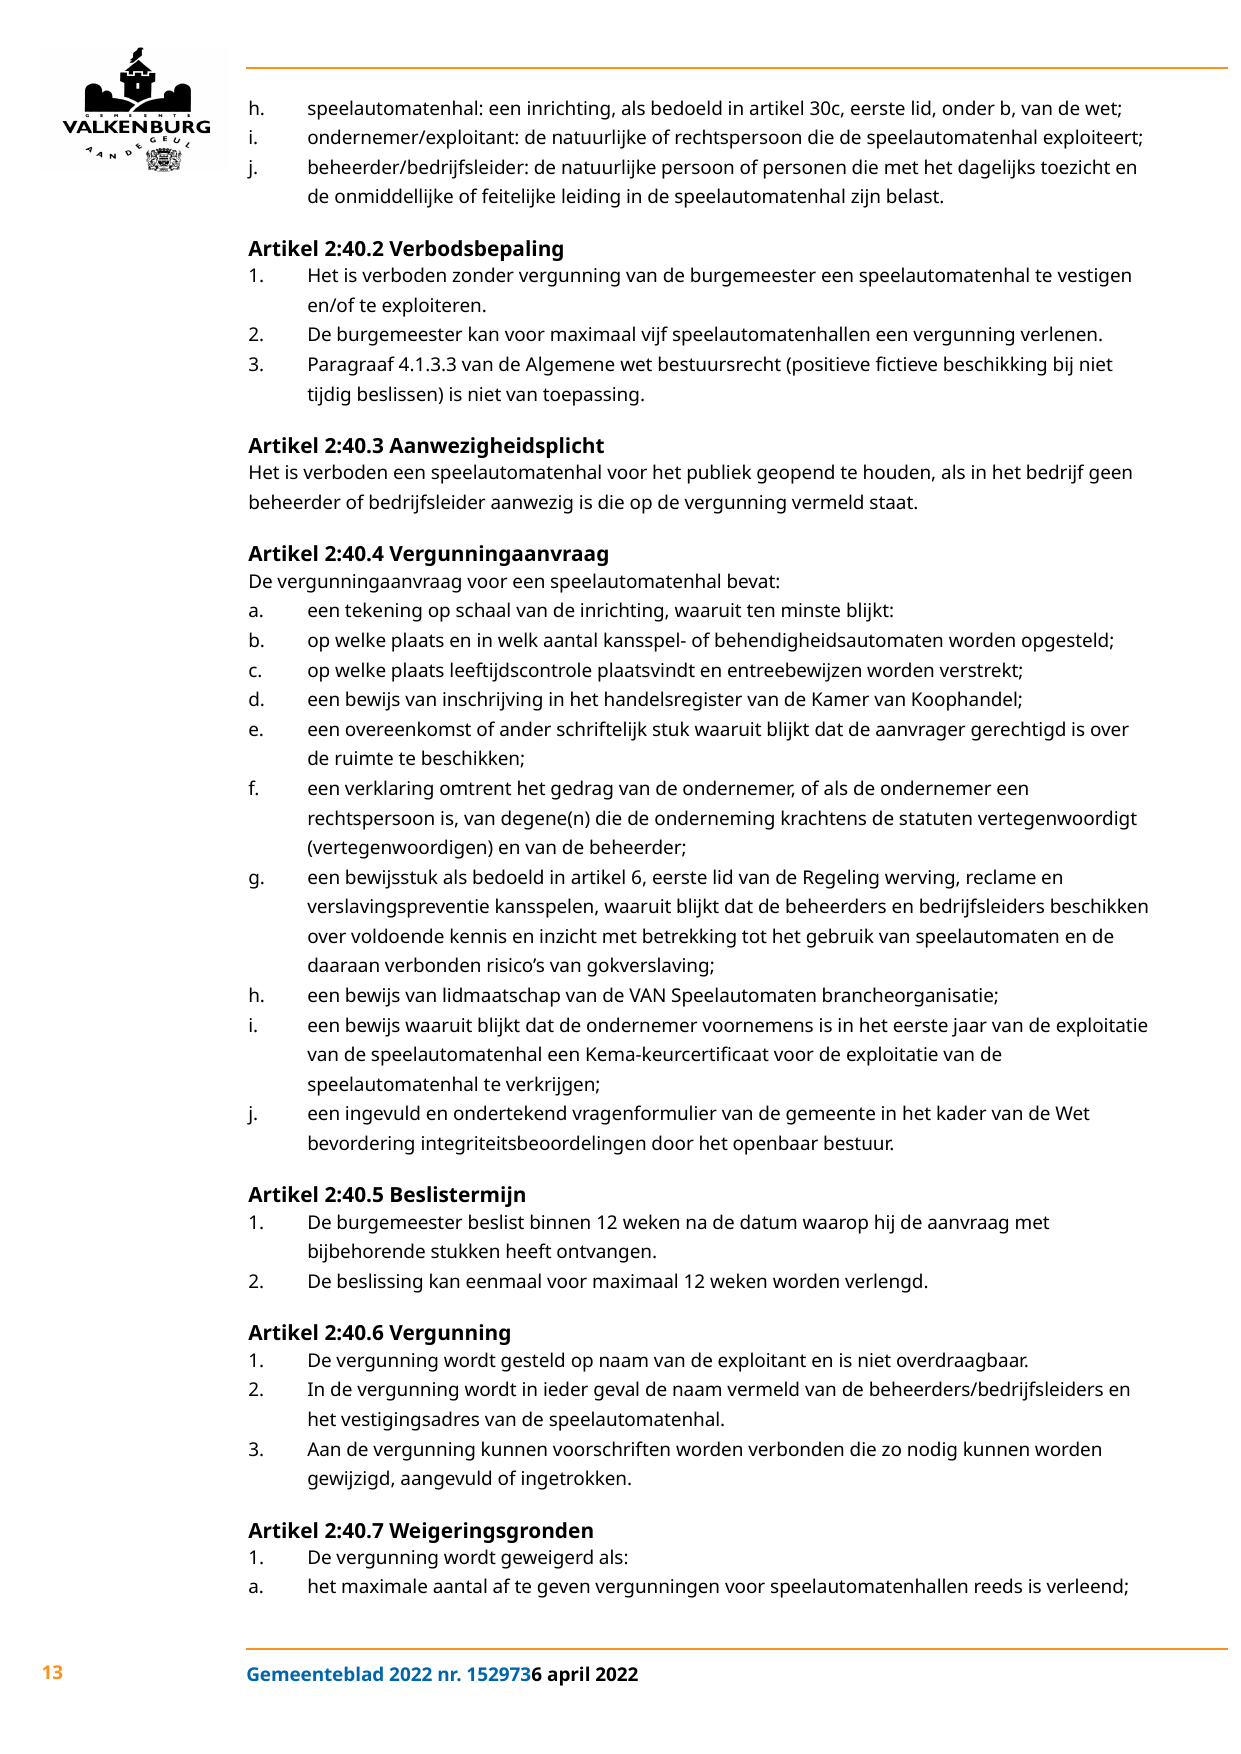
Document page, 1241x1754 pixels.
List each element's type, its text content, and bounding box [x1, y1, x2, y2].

list Het is verboden zonder vergunning van de burgemeester een speelautomatenhal te vestigen en/of te exploiteren. [248, 262, 1152, 318]
list De burgemeester beslist binnen 12 weken na de datum waarop hij de aanvraag met bijbehorende stukken heeft ontvangen. [248, 1209, 1152, 1264]
list een bewijs van inschrijving in het handelsregister van de Kamer van Koophandel; [248, 686, 1152, 712]
list beheerder/bedrijfsleider: de natuurlijke persoon of personen die met het dagelijks toezicht en de onmiddellijke of feitelijke leiding in de speelautomatenhal zijn belast. [248, 154, 1152, 209]
text Artikel 2:40.4 Vergunningaanvraag [248, 539, 1152, 568]
text Artikel 2:40.7 Weigeringsgronden [248, 1516, 1152, 1544]
list De vergunning wordt geweigerd als: [248, 1544, 1152, 1570]
list een bewijs waaruit blijkt dat de ondernemer voornemens is in het eerste jaar van de exploitatie van de speelautomatenhal een Kema-keurcertificaat voor de exploitatie van de speelautomatenhal te verkrijgen; [248, 1012, 1152, 1097]
list Aan de vergunning kunnen voorschriften worden verbonden die zo nodig kunnen worden gewijzigd, aangevuld of ingetrokken. [248, 1436, 1152, 1491]
list een verklaring omtrent het gedrag van de ondernemer, of als de ondernemer een rechtspersoon is, van degene(n) die de onderneming krachtens de statuten vertegenwoordigt (vertegenwoordigen) en van de beheerder; [248, 775, 1152, 860]
list In de vergunning wordt in ieder geval de naam vermeld van de beheerders/bedrijfsleiders en het vestigingsadres van de speelautomatenhal. [248, 1377, 1152, 1432]
text De vergunningaanvraag voor een speelautomatenhal bevat: [248, 568, 1152, 594]
list De beslissing kan eenmaal voor maximaal 12 weken worden verlengd. [248, 1268, 1152, 1294]
text Het is verboden een speelautomatenhal voor het publiek geopend te houden, als in het bedrijf geen beheerder of bedrijfsleider aanwezig is die op de vergunning vermeld staat. [248, 459, 1152, 515]
text Artikel 2:40.3 Aanwezigheidsplicht [248, 431, 1152, 459]
text Artikel 2:40.5 Beslistermijn [248, 1181, 1152, 1209]
picture [41, 47, 231, 172]
list De burgemeester kan voor maximaal vijf speelautomatenhallen een vergunning verlenen. [248, 322, 1152, 347]
list De vergunning wordt gesteld op naam van de exploitant en is niet overdraagbaar. [248, 1347, 1152, 1373]
list een overeenkomst of ander schriftelijk stuk waaruit blijkt dat de aanvrager gerechtigd is over de ruimte te beschikken; [248, 716, 1152, 771]
text Artikel 2:40.6 Vergunning [248, 1318, 1152, 1347]
list het maximale aantal af te geven vergunningen voor speelautomatenhallen reeds is verleend; [248, 1574, 1152, 1599]
list een ingevuld en ondertekend vragenformulier van de gemeente in het kader van de Wet bevordering integriteitsbeoordelingen door het openbaar bestuur. [248, 1101, 1152, 1156]
text Artikel 2:40.2 Verbodsbepaling [248, 234, 1152, 262]
list op welke plaats en in welk aantal kansspel- of behendigheidsautomaten worden opgesteld; [248, 627, 1152, 653]
list op welke plaats leeftijdscontrole plaatsvindt en entreebewijzen worden verstrekt; [248, 657, 1152, 682]
list een bewijsstuk als bedoeld in artikel 6, eerste lid van de Regeling werving, reclame en verslavingspreventie kansspelen, waaruit blijkt dat de beheerders en bedrijfsleiders beschikken over voldoende kennis en inzicht met betrekking tot het gebruik van speelautomaten en de daaraan verbonden risico’s van gokverslaving; [248, 864, 1152, 978]
list een bewijs van lidmaatschap van de VAN Speelautomaten brancheorganisatie; [248, 982, 1152, 1008]
list een tekening op schaal van de inrichting, waaruit ten minste blijkt: [248, 598, 1152, 623]
list Paragraaf 4.1.3.3 van de Algemene wet bestuursrecht (positieve fictieve beschikking bij niet tijdig beslissen) is niet van toepassing. [248, 351, 1152, 406]
list speelautomatenhal: een inrichting, als bedoeld in artikel 30c, eerste lid, onder b, van de wet; [248, 95, 1152, 121]
list ondernemer/exploitant: de natuurlijke of rechtspersoon die de speelautomatenhal exploiteert; [248, 124, 1152, 150]
